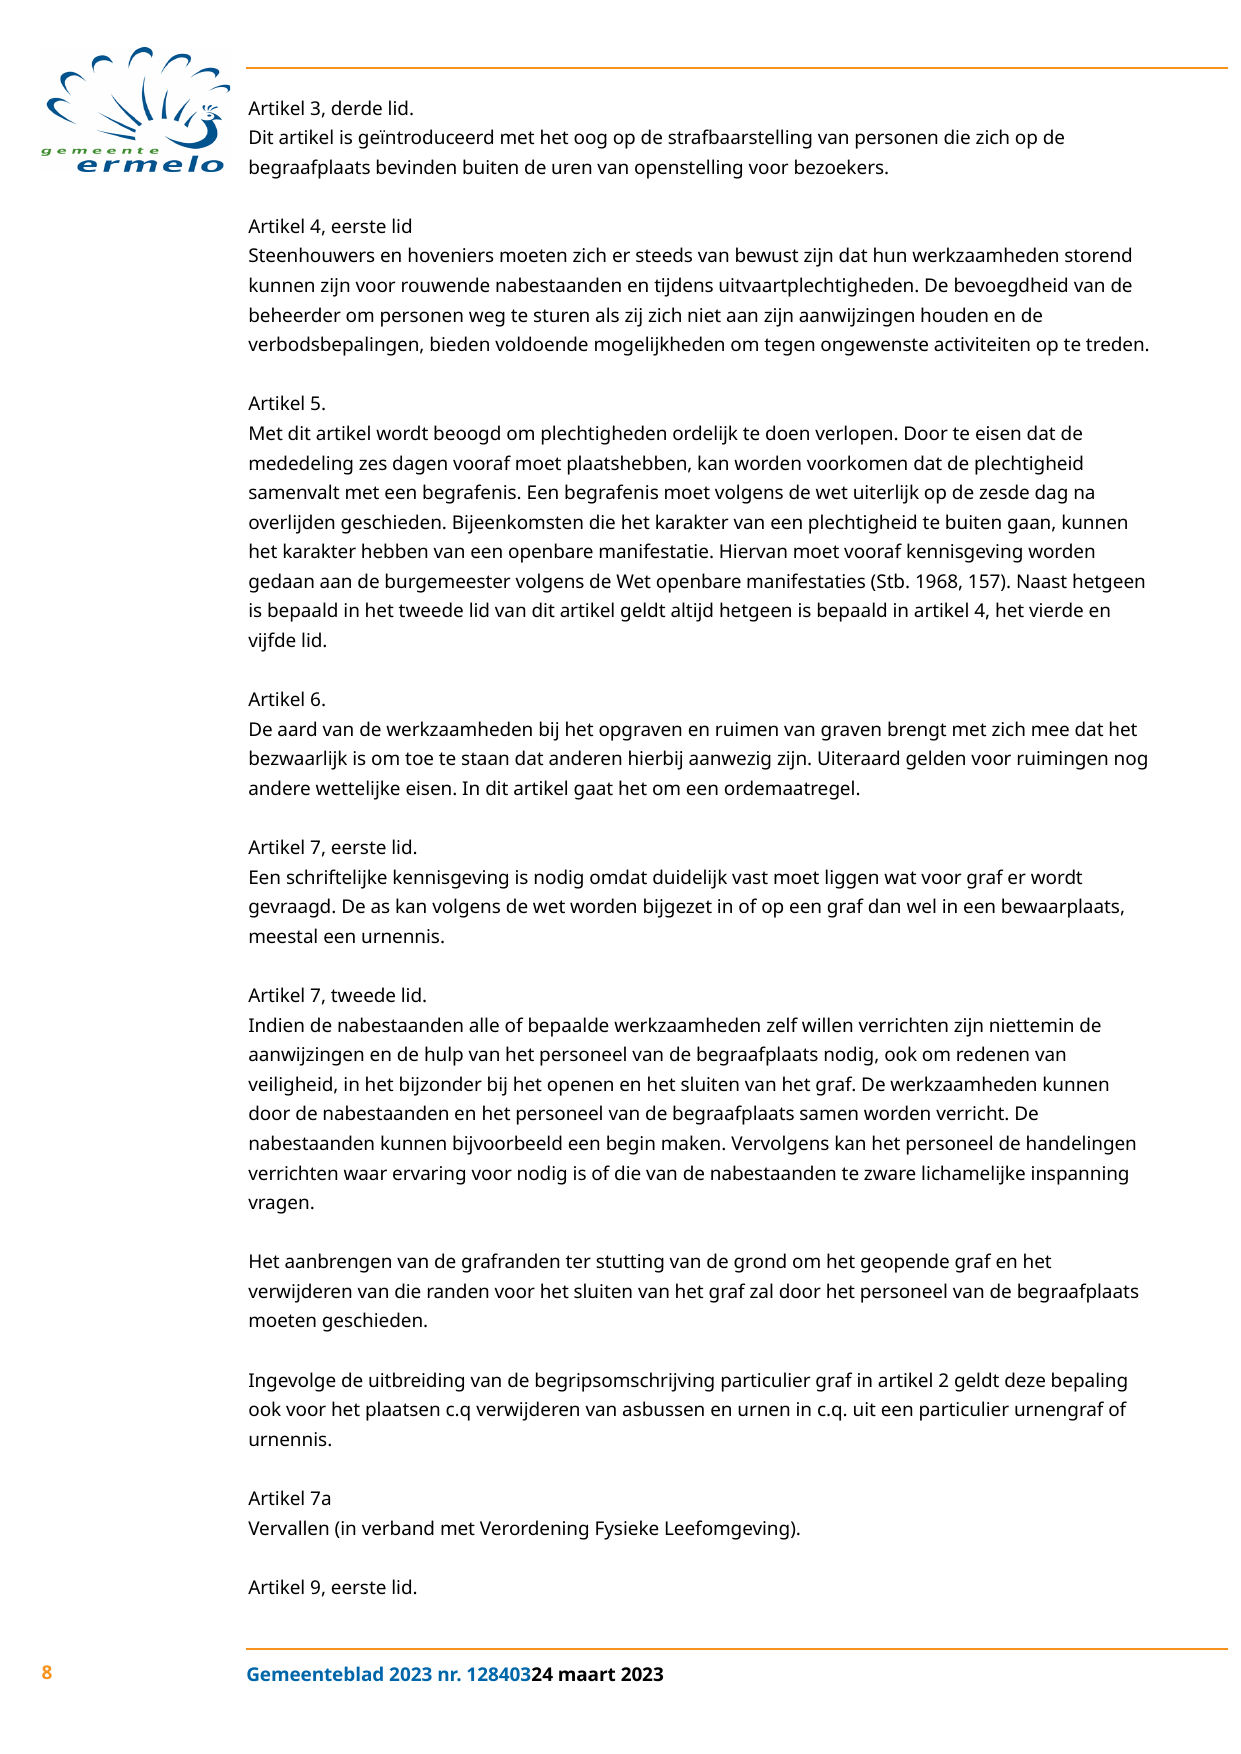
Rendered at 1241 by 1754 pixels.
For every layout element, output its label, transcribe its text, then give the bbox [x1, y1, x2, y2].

picture [41, 47, 231, 172]
text Artikel 7, eerste lid. [248, 834, 1152, 860]
text Artikel 6. [248, 686, 1152, 712]
text Ingevolge de uitbreiding van de begripsomschrijving particulier graf in artikel 2 geldt deze bepaling ook voor het plaatsen c.q verwijderen van asbussen en urnen in c.q. uit een particulier urnengraf of urnennis. [248, 1367, 1152, 1452]
text Vervallen (in verband met Verordening Fysieke Leefomgeving). [248, 1515, 1152, 1541]
text Artikel 7, tweede lid. [248, 982, 1152, 1008]
text Indien de nabestaanden alle of bepaalde werkzaamheden zelf willen verrichten zijn niettemin de aanwijzingen en de hulp van het personeel van de begraafplaats nodig, ook om redenen van veiligheid, in het bijzonder bij het openen en het sluiten van het graf. De werkzaamheden kunnen door de nabestaanden en het personeel van de begraafplaats samen worden verricht. De nabestaanden kunnen bijvoorbeeld een begin maken. Vervolgens kan het personeel de handelingen verrichten waar ervaring voor nodig is of die van de nabestaanden te zware lichamelijke inspanning vragen. [248, 1012, 1152, 1215]
text De aard van de werkzaamheden bij het opgraven en ruimen van graven brengt met zich mee dat het bezwaarlijk is om toe te staan dat anderen hierbij aanwezig zijn. Uiteraard gelden voor ruimingen nog andere wettelijke eisen. In dit artikel gaat het om een ordemaatregel. [248, 716, 1152, 801]
text Met dit artikel wordt beoogd om plechtigheden ordelijk te doen verlopen. Door te eisen dat de mededeling zes dagen vooraf moet plaatshebben, kan worden voorkomen dat de plechtigheid samenvalt met een begrafenis. Een begrafenis moet volgens de wet uiterlijk op de zesde dag na overlijden geschieden. Bijeenkomsten die het karakter van een plechtigheid te buiten gaan, kunnen het karakter hebben van een openbare manifestatie. Hiervan moet vooraf kennisgeving worden gedaan aan de burgemeester volgens de Wet openbare manifestaties (Stb. 1968, 157). Naast hetgeen is bepaald in het tweede lid van dit artikel geldt altijd hetgeen is bepaald in artikel 4, het vierde en vijfde lid. [248, 420, 1152, 653]
text Artikel 5. [248, 391, 1152, 416]
text Artikel 7a [248, 1485, 1152, 1511]
text Een schriftelijke kennisgeving is nodig omdat duidelijk vast moet liggen wat voor graf er wordt gevraagd. De as kan volgens de wet worden bijgezet in of op een graf dan wel in een bewaarplaats, meestal een urnennis. [248, 864, 1152, 949]
text Steenhouwers en hoveniers moeten zich er steeds van bewust zijn dat hun werkzaamheden storend kunnen zijn voor rouwende nabestaanden en tijdens uitvaartplechtigheden. De bevoegdheid van de beheerder om personen weg te sturen als zij zich niet aan zijn aanwijzingen houden en de verbodsbepalingen, bieden voldoende mogelijkheden om tegen ongewenste activiteiten op te treden. [248, 243, 1152, 357]
text Het aanbrengen van de grafranden ter stutting van de grond om het geopende graf en het verwijderen van die randen voor het sluiten van het graf zal door het personeel van de begraafplaats moeten geschieden. [248, 1248, 1152, 1333]
text Artikel 3, derde lid. [248, 95, 1152, 121]
text Artikel 4, eerste lid [248, 213, 1152, 239]
text Artikel 9, eerste lid. [248, 1574, 1152, 1600]
text Dit artikel is geïntroduceerd met het oog op de strafbaarstelling van personen die zich op de begraafplaats bevinden buiten de uren van openstelling voor bezoekers. [248, 124, 1152, 180]
